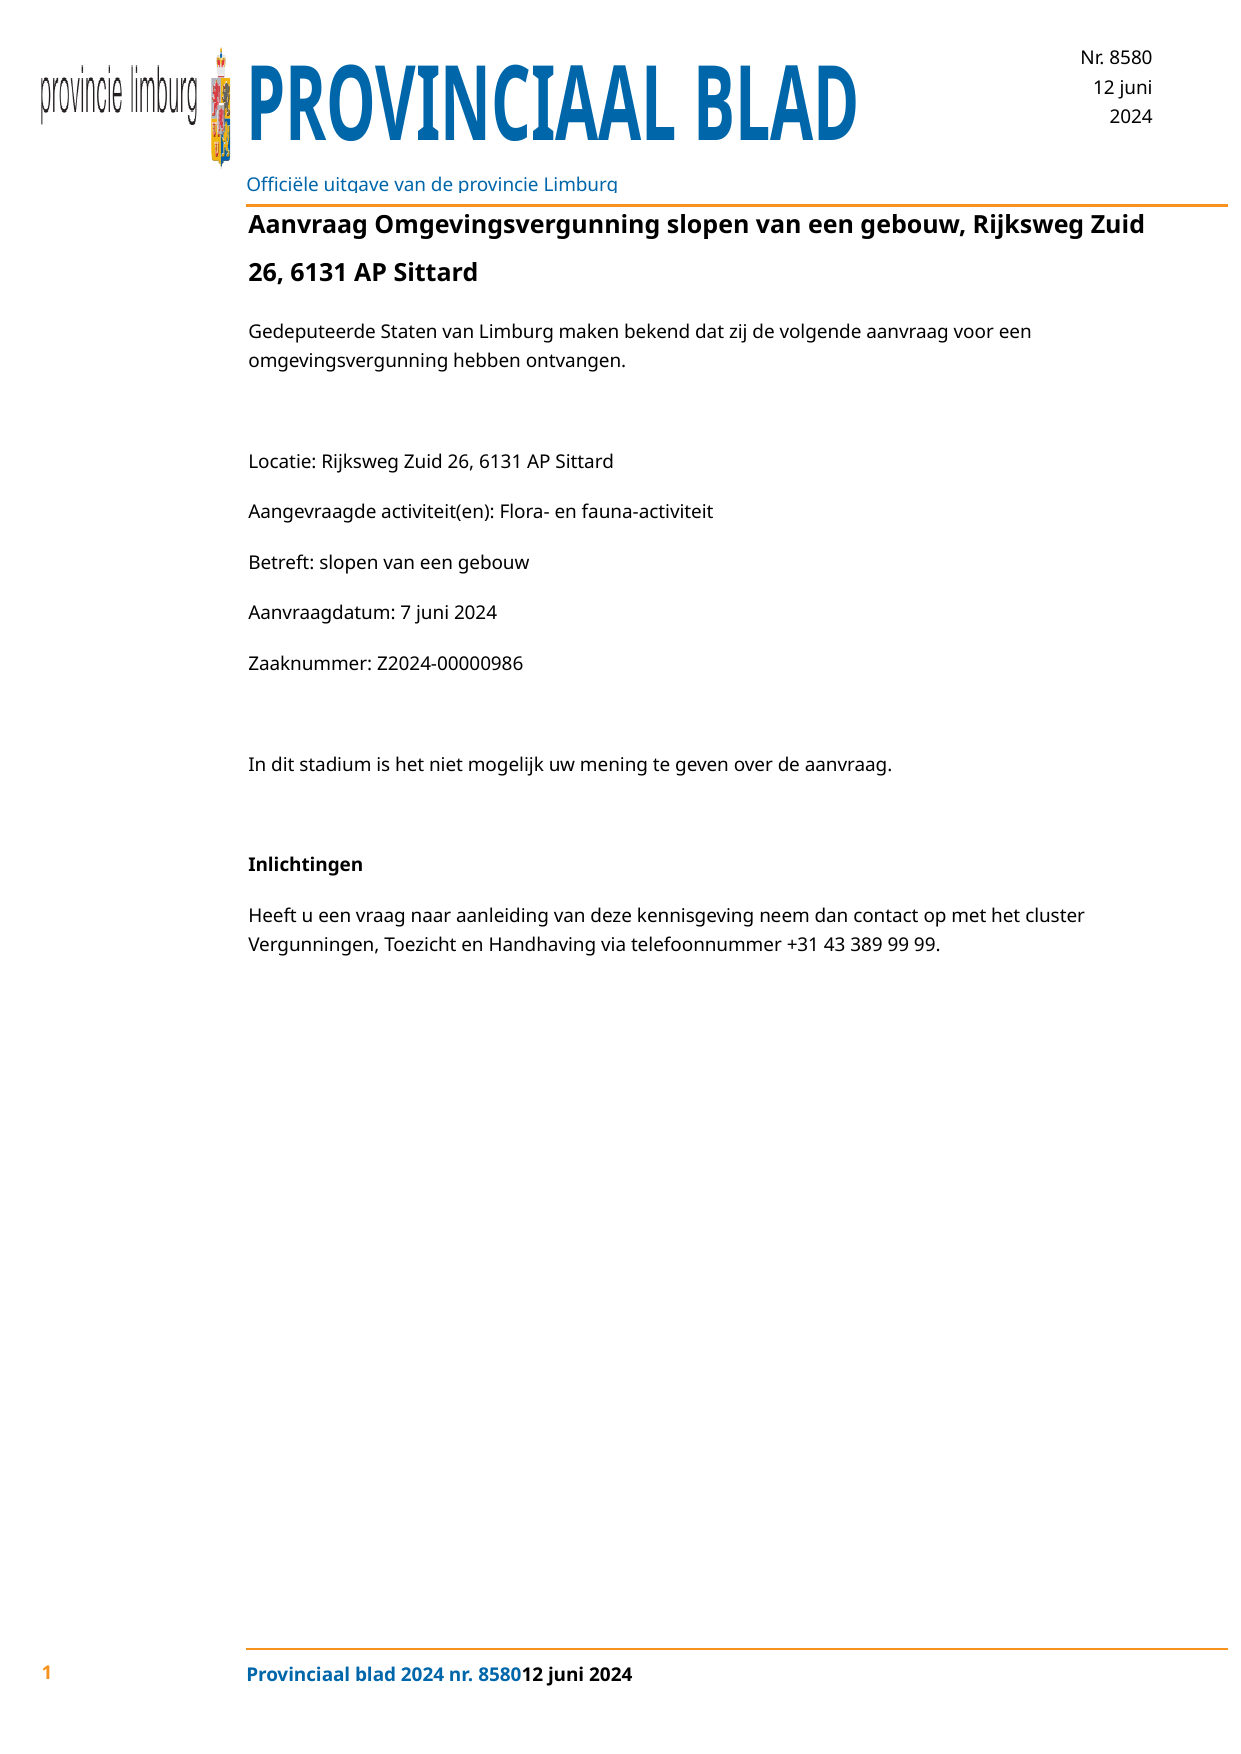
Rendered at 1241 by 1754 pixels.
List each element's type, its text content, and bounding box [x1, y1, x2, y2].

text Locatie: Rijksweg Zuid 26, 6131 AP Sittard [248, 448, 1152, 474]
picture [41, 47, 231, 172]
text In dit stadium is het niet mogelijk uw mening te geven over de aanvraag. [248, 751, 1152, 777]
text Aanvraag Omgevingsvergunning slopen van een gebouw, Rijksweg Zuid 26, 6131 AP Sittard [248, 207, 1152, 288]
text Inlichtingen [248, 852, 1152, 877]
text Aanvraagdatum: 7 juni 2024 [248, 599, 1152, 625]
text Heeft u een vraag naar aanleiding van deze kennisgeving neem dan contact op met het cluster Vergunningen, Toezicht en Handhaving via telefoonnummer +31 43 389 99 99. [248, 902, 1152, 957]
text Betreft: slopen van een gebouw [248, 549, 1152, 575]
text Zaaknummer: Z2024-00000986 [248, 650, 1152, 676]
text Gedeputeerde Staten van Limburg maken bekend dat zij de volgende aanvraag voor een omgevingsvergunning hebben ontvangen. [248, 318, 1152, 373]
text Aangevraagde activiteit(en): Flora- en fauna-activiteit [248, 499, 1152, 524]
